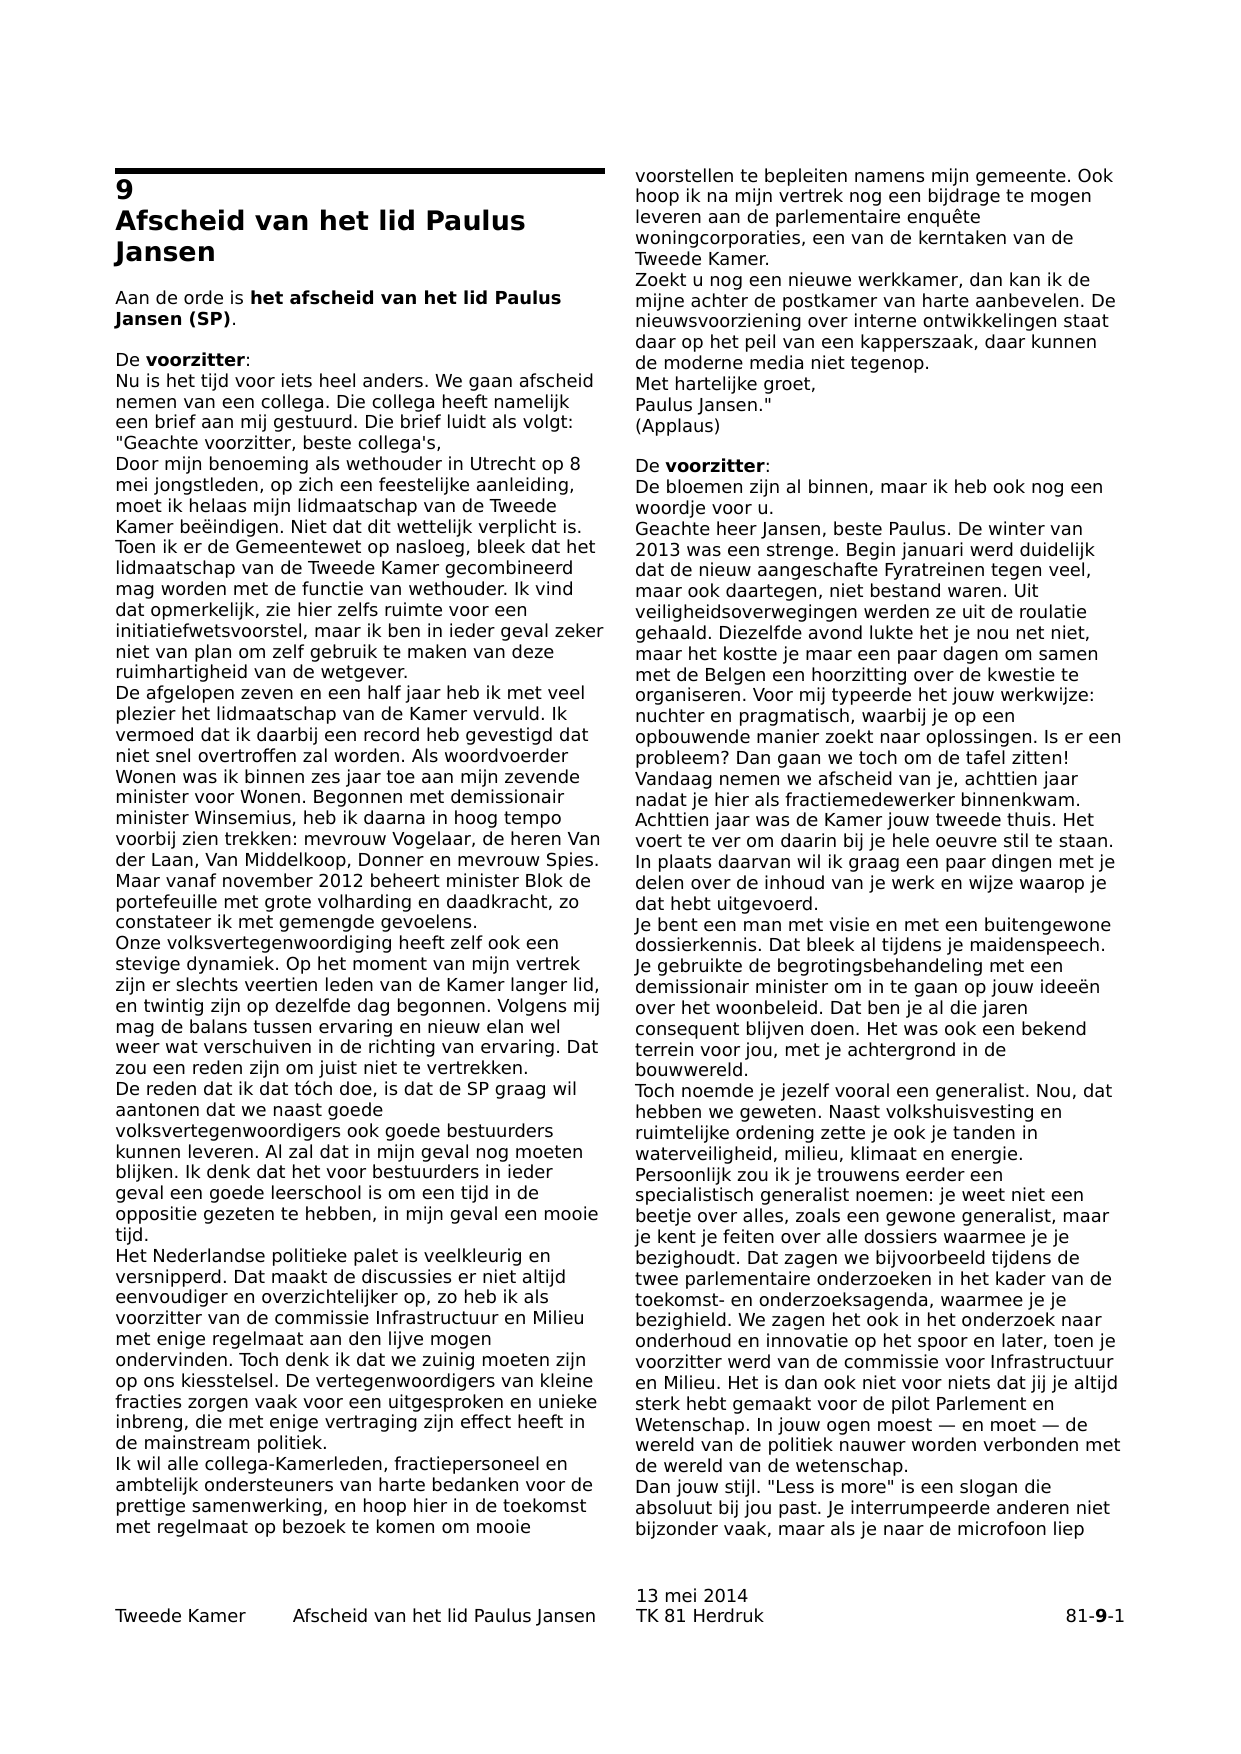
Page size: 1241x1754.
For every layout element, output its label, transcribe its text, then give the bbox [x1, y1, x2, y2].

text Dan jouw stijl. "Less is more" is een slogan die absoluut bij jou past. Je interrumpeerde anderen niet bijzonder vaak, maar als je naar de microfoon liep [635, 1477, 1125, 1539]
text Je bent een man met visie en met een buitengewone dossierkennis. Dat bleek al tijdens je maidenspeech. Je gebruikte de begrotingsbehandeling met een demissionair minister om in te gaan op jouw ideeën over het woonbeleid. Dat ben je al die jaren consequent blijven doen. Het was ook een bekend terrein voor jou, met je achtergrond in de bouwwereld. [635, 914, 1125, 1081]
text Toch noemde je jezelf vooral een generalist. Nou, dat hebben we geweten. Naast volkshuisvesting en ruimtelijke ordening zette je ook je tanden in waterveiligheid, milieu, klimaat en energie. Persoonlijk zou ik je trouwens eerder een specialistisch generalist noemen: je weet niet een beetje over alles, zoals een gewone generalist, maar je kent je feiten over alle dossiers waarmee je je bezighoudt. Dat zagen we bijvoorbeeld tijdens de twee parlementaire onderzoeken in het kader van de toekomst- en onderzoeksagenda, waarmee je je bezighield. We zagen het ook in het onderzoek naar onderhoud en innovatie op het spoor en later, toen je voorzitter werd van de commissie voor Infrastructuur en Milieu. Het is dan ook niet voor niets dat jij je altijd sterk hebt gemaakt voor de pilot Parlement en Wetenschap. In jouw ogen moest — en moet — de wereld van de politiek nauwer worden verbonden met de wereld van de wetenschap. [635, 1081, 1125, 1477]
text Onze volksvertegenwoordiging heeft zelf ook een stevige dynamiek. Op het moment van mijn vertrek zijn er slechts veertien leden van de Kamer langer lid, en twintig zijn op dezelfde dag begonnen. Volgens mij mag de balans tussen ervaring en nieuw elan wel weer wat verschuiven in de richting van ervaring. Dat zou een reden zijn om juist niet te vertrekken. [115, 933, 605, 1079]
text voorstellen te bepleiten namens mijn gemeente. Ook hoop ik na mijn vertrek nog een bijdrage te mogen leveren aan de parlementaire enquête woningcorporaties, een van de kerntaken van de Tweede Kamer. [635, 165, 1125, 269]
text Het Nederlandse politieke palet is veelkleurig en versnipperd. Dat maakt de discussies er niet altijd eenvoudiger en overzichtelijker op, zo heb ik als voorzitter van de commissie Infrastructuur en Milieu met enige regelmaat aan den lijve mogen ondervinden. Toch denk ik dat we zuinig moeten zijn op ons kiesstelsel. De vertegenwoordigers van kleine fracties zorgen vaak voor een uitgesproken en unieke inbreng, die met enige vertraging zijn effect heeft in de mainstream politiek. [115, 1246, 605, 1454]
text Vandaag nemen we afscheid van je, achttien jaar nadat je hier als fractiemedewerker binnenkwam. Achttien jaar was de Kamer jouw tweede thuis. Het voert te ver om daarin bij je hele oeuvre stil te staan. In plaats daarvan wil ik graag een paar dingen met je delen over de inhoud van je werk en wijze waarop je dat hebt uitgevoerd. [635, 768, 1125, 914]
text De voorzitter: [635, 456, 1125, 477]
text De afgelopen zeven en een half jaar heb ik met veel plezier het lidmaatschap van de Kamer vervuld. Ik vermoed dat ik daarbij een record heb gevestigd dat niet snel overtroffen zal worden. Als woordvoerder Wonen was ik binnen zes jaar toe aan mijn zevende minister voor Wonen. Begonnen met demissionair minister Winsemius, heb ik daarna in hoog tempo voorbij zien trekken: mevrouw Vogelaar, de heren Van der Laan, Van Middelkoop, Donner en mevrouw Spies. Maar vanaf november 2012 beheert minister Blok de portefeuille met grote volharding en daadkracht, zo constateer ik met gemengde gevoelens. [115, 683, 605, 933]
text De bloemen zijn al binnen, maar ik heb ook nog een woordje voor u. [635, 477, 1125, 518]
text (Applaus) [635, 415, 1125, 436]
text De voorzitter: [115, 350, 605, 371]
text Nu is het tijd voor iets heel anders. We gaan afscheid nemen van een collega. Die collega heeft namelijk een brief aan mij gestuurd. Die brief luidt als volgt: [115, 371, 605, 433]
text "Geachte voorzitter, beste collega's, [115, 433, 605, 454]
text Ik wil alle collega-Kamerleden, fractiepersoneel en ambtelijk ondersteuners van harte bedanken voor de prettige samenwerking, en hoop hier in de toekomst met regelmaat op bezoek te komen om mooie [115, 1454, 605, 1537]
text Geachte heer Jansen, beste Paulus. De winter van 2013 was een strenge. Begin januari werd duidelijk dat de nieuw aangeschafte Fyratreinen tegen veel, maar ook daartegen, niet bestand waren. Uit veiligheidsoverwegingen werden ze uit de roulatie gehaald. Diezelfde avond lukte het je nou net niet, maar het kostte je maar een paar dagen om samen met de Belgen een hoorzitting over de kwestie te organiseren. Voor mij typeerde het jouw werkwijze: nuchter en pragmatisch, waarbij je op een opbouwende manier zoekt naar oplossingen. Is er een probleem? Dan gaan we toch om de tafel zitten! [635, 518, 1125, 768]
text Door mijn benoeming als wethouder in Utrecht op 8 mei jongstleden, op zich een feestelijke aanleiding, moet ik helaas mijn lidmaatschap van de Tweede Kamer beëindigen. Niet dat dit wettelijk verplicht is. Toen ik er de Gemeentewet op nasloeg, bleek dat het lidmaatschap van de Tweede Kamer gecombineerd mag worden met de functie van wethouder. Ik vind dat opmerkelijk, zie hier zelfs ruimte voor een initiatiefwetsvoorstel, maar ik ben in ieder geval zeker niet van plan om zelf gebruik te maken van deze ruimhartigheid van de wetgever. [115, 454, 605, 683]
text De reden dat ik dat tóch doe, is dat de SP graag wil aantonen dat we naast goede volksvertegenwoordigers ook goede bestuurders kunnen leveren. Al zal dat in mijn geval nog moeten blijken. Ik denk dat het voor bestuurders in ieder geval een goede leerschool is om een tijd in de oppositie gezeten te hebben, in mijn geval een mooie tijd. [115, 1079, 605, 1246]
text Aan de orde is het afscheid van het lid Paulus Jansen (SP). [115, 288, 605, 330]
text Paulus Jansen." [635, 394, 1125, 415]
text Zoekt u nog een nieuwe werkkamer, dan kan ik de mijne achter de postkamer van harte aanbevelen. De nieuwsvoorziening over interne ontwikkelingen staat daar op het peil van een kapperszaak, daar kunnen de moderne media niet tegenop. [635, 269, 1125, 374]
title 9 Afscheid van het lid Paulus Jansen [115, 174, 605, 268]
text Met hartelijke groet, [635, 374, 1125, 394]
